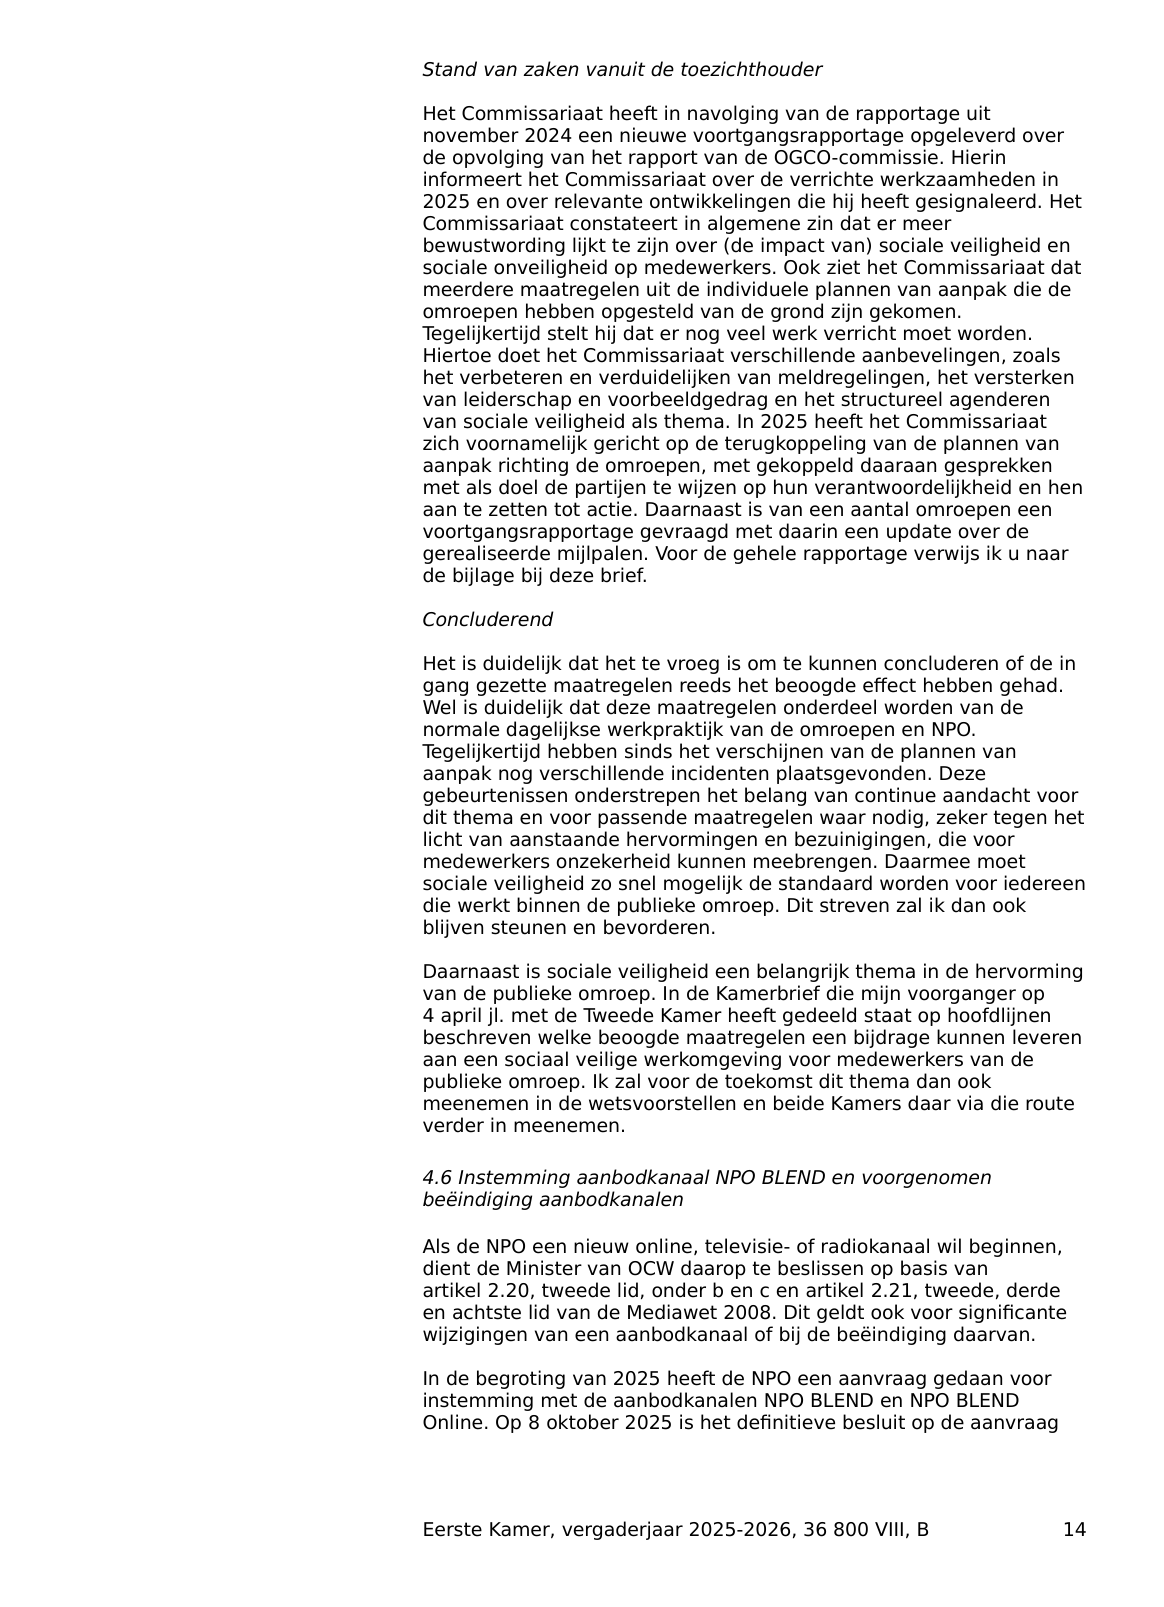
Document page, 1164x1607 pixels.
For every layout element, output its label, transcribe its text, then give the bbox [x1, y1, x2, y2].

text Daarnaast is sociale veiligheid een belangrijk thema in de hervorming van de publieke omroep. In de Kamerbrief die mijn voorganger op 4 april jl. met de Tweede Kamer heeft gedeeld staat op hoofdlijnen beschreven welke beoogde maatregelen een bijdrage kunnen leveren aan een sociaal veilige werkomgeving voor medewerkers van de publieke omroep. Ik zal voor de toekomst dit thema dan ook meenemen in de wetsvoorstellen en beide Kamers daar via die route verder in meenemen. [422, 961, 1087, 1137]
text Als de NPO een nieuw online, televisie- of radiokanaal wil beginnen, dient de Minister van OCW daarop te beslissen op basis van artikel 2.20, tweede lid, onder b en c en artikel 2.21, tweede, derde en achtste lid van de Mediawet 2008. Dit geldt ook voor significante wijzigingen van een aanbodkanaal of bij de beëindiging daarvan. [422, 1236, 1087, 1346]
subtitle Stand van zaken vanuit de toezichthouder [422, 59, 1087, 81]
subtitle 4.6 Instemming aanbodkanaal NPO BLEND en voorgenomen beëindiging aanbodkanalen [422, 1167, 1087, 1211]
subtitle Concluderend [422, 609, 1087, 631]
text In de begroting van 2025 heeft de NPO een aanvraag gedaan voor instemming met de aanbodkanalen NPO BLEND en NPO BLEND Online. Op 8 oktober 2025 is het definitieve besluit op de aanvraag [422, 1368, 1087, 1434]
text Het Commissariaat heeft in navolging van de rapportage uit november 2024 een nieuwe voortgangsrapportage opgeleverd over de opvolging van het rapport van de OGCO-commissie. Hierin informeert het Commissariaat over de verrichte werkzaamheden in 2025 en over relevante ontwikkelingen die hij heeft gesignaleerd. Het Commissariaat constateert in algemene zin dat er meer bewustwording lijkt te zijn over (de impact van) sociale veiligheid en sociale onveiligheid op medewerkers. Ook ziet het Commissariaat dat meerdere maatregelen uit de individuele plannen van aanpak die de omroepen hebben opgesteld van de grond zijn gekomen. Tegelijkertijd stelt hij dat er nog veel werk verricht moet worden. Hiertoe doet het Commissariaat verschillende aanbevelingen, zoals het verbeteren en verduidelijken van meldregelingen, het versterken van leiderschap en voorbeeldgedrag en het structureel agenderen van sociale veiligheid als thema. In 2025 heeft het Commissariaat zich voornamelijk gericht op de terugkoppeling van de plannen van aanpak richting de omroepen, met gekoppeld daaraan gesprekken met als doel de partijen te wijzen op hun verantwoordelijkheid en hen aan te zetten tot actie. Daarnaast is van een aantal omroepen een voortgangsrapportage gevraagd met daarin een update over de gerealiseerde mijlpalen. Voor de gehele rapportage verwijs ik u naar de bijlage bij deze brief. [422, 103, 1087, 587]
text Het is duidelijk dat het te vroeg is om te kunnen concluderen of de in gang gezette maatregelen reeds het beoogde effect hebben gehad. Wel is duidelijk dat deze maatregelen onderdeel worden van de normale dagelijkse werkpraktijk van de omroepen en NPO. Tegelijkertijd hebben sinds het verschijnen van de plannen van aanpak nog verschillende incidenten plaatsgevonden. Deze gebeurtenissen onderstrepen het belang van continue aandacht voor dit thema en voor passende maatregelen waar nodig, zeker tegen het licht van aanstaande hervormingen en bezuinigingen, die voor medewerkers onzekerheid kunnen meebrengen. Daarmee moet sociale veiligheid zo snel mogelijk de standaard worden voor iedereen die werkt binnen de publieke omroep. Dit streven zal ik dan ook blijven steunen en bevorderen. [422, 653, 1087, 939]
